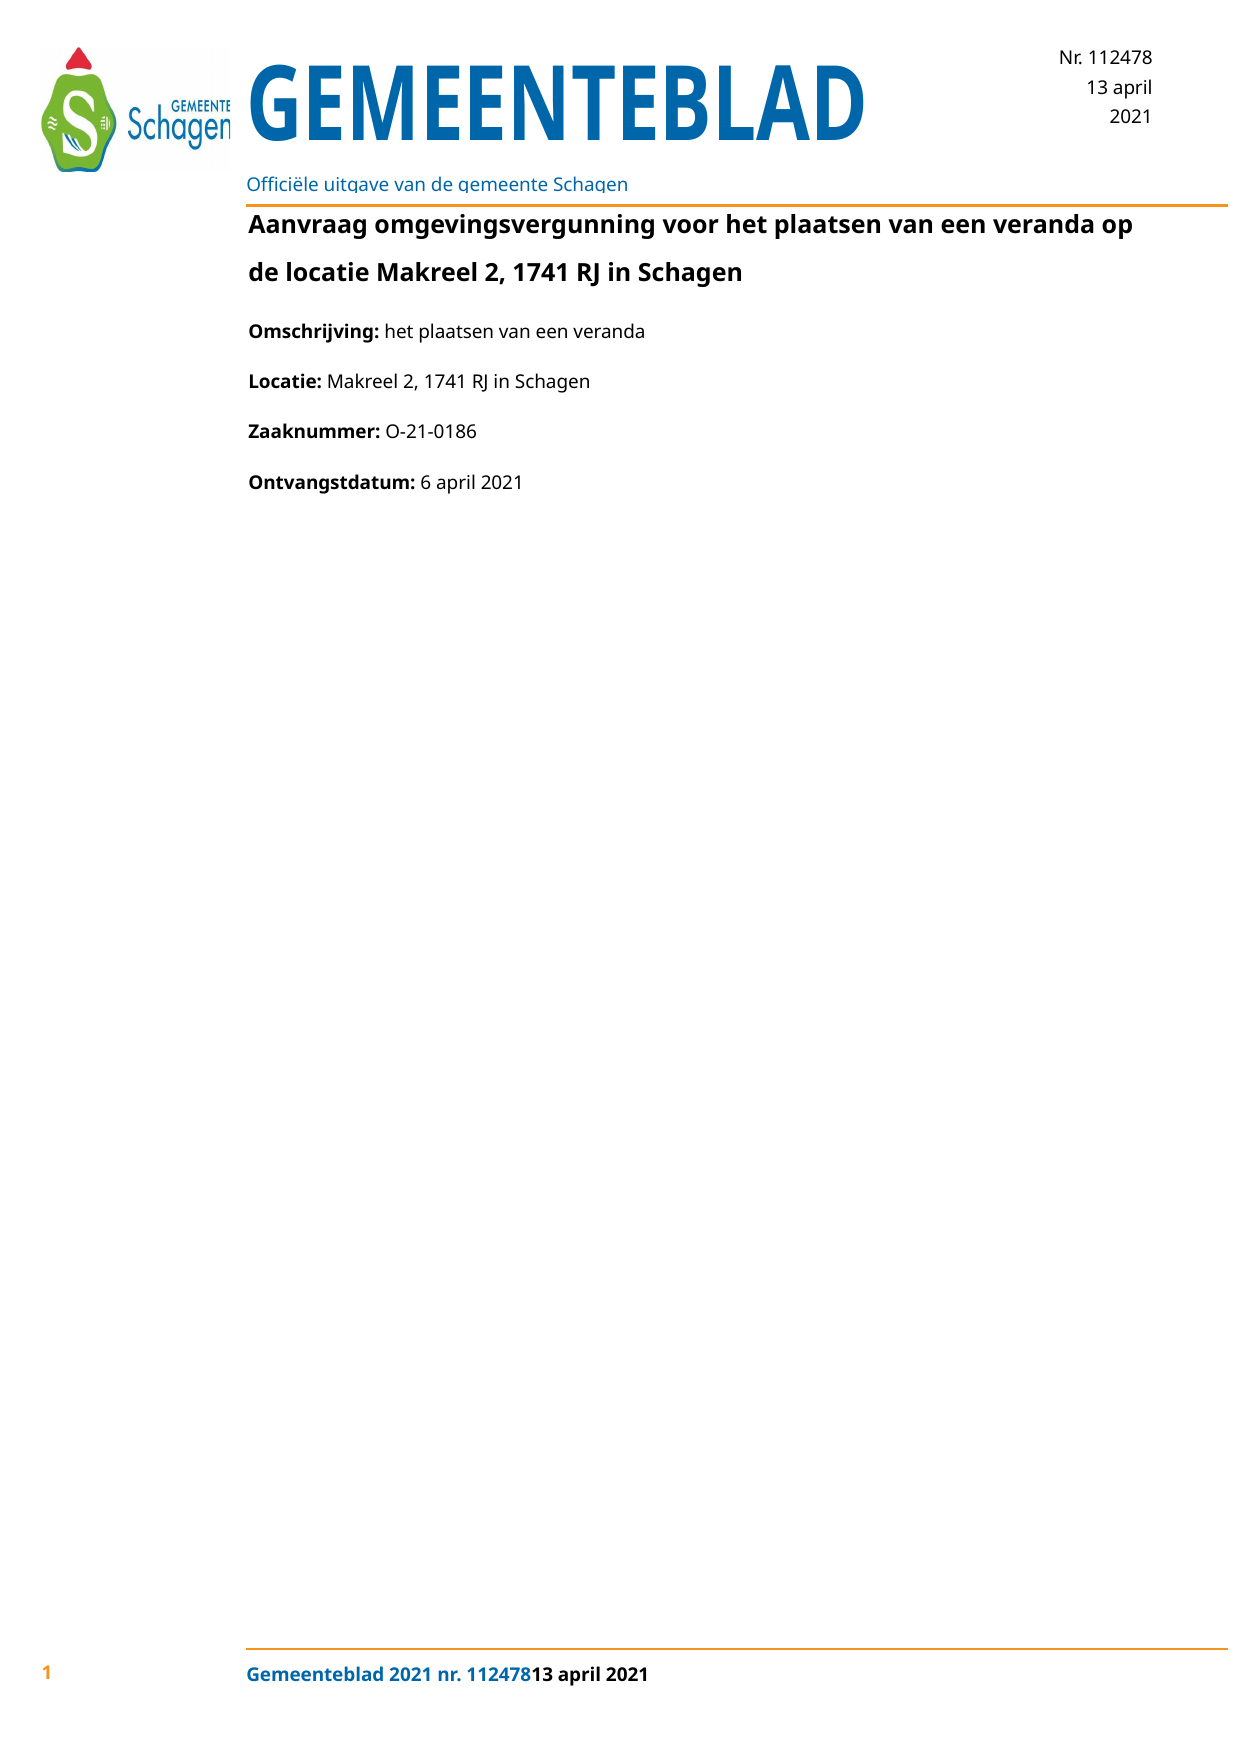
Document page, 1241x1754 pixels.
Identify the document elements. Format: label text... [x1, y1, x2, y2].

picture [41, 47, 231, 172]
text Zaaknummer: O-21-0186 [248, 419, 1152, 444]
text Locatie: Makreel 2, 1741 RJ in Schagen [248, 368, 1152, 394]
text Omschrijving: het plaatsen van een veranda [248, 318, 1152, 344]
text Aanvraag omgevingsvergunning voor het plaatsen van een veranda op de locatie Makreel 2, 1741 RJ in Schagen [248, 207, 1152, 288]
text Ontvangstdatum: 6 april 2021 [248, 469, 1152, 495]
